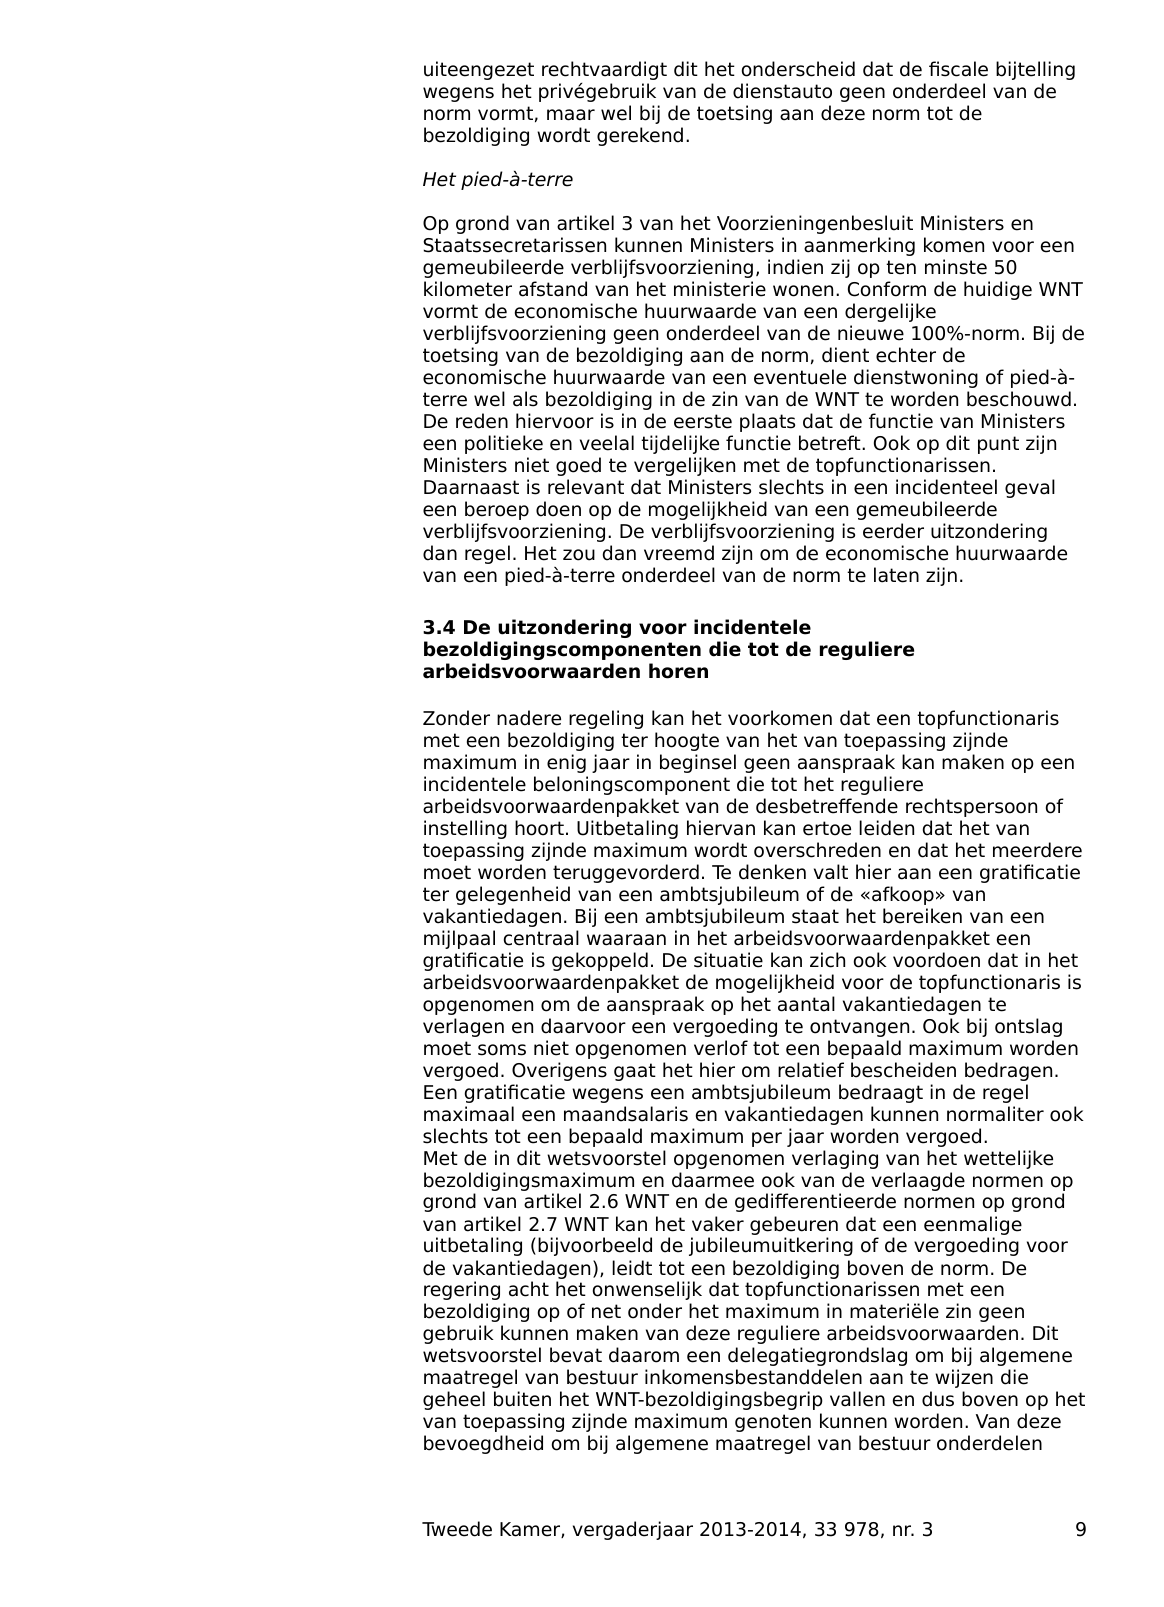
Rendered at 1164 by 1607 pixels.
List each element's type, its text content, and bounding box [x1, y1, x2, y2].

text Op grond van artikel 3 van het Voorzieningenbesluit Ministers en Staatssecretarissen kunnen Ministers in aanmerking komen voor een gemeubileerde verblijfsvoorziening, indien zij op ten minste 50 kilometer afstand van het ministerie wonen. Conform de huidige WNT vormt de economische huurwaarde van een dergelijke verblijfsvoorziening geen onderdeel van de nieuwe 100%-norm. Bij de toetsing van de bezoldiging aan de norm, dient echter de economische huurwaarde van een eventuele dienstwoning of pied-à-terre wel als bezoldiging in de zin van de WNT te worden beschouwd. De reden hiervoor is in de eerste plaats dat de functie van Ministers een politieke en veelal tijdelijke functie betreft. Ook op dit punt zijn Ministers niet goed te vergelijken met de topfunctionarissen. Daarnaast is relevant dat Ministers slechts in een incidenteel geval een beroep doen op de mogelijkheid van een gemeubileerde verblijfsvoorziening. De verblijfsvoorziening is eerder uitzondering dan regel. Het zou dan vreemd zijn om de economische huurwaarde van een pied-à-terre onderdeel van de norm te laten zijn. [422, 213, 1087, 587]
subtitle 3.4 De uitzondering voor incidentele bezoldigingscomponenten die tot de reguliere arbeidsvoorwaarden horen [422, 617, 1087, 683]
subtitle Het pied-à-terre [422, 169, 1087, 191]
text Zonder nadere regeling kan het voorkomen dat een topfunctionaris met een bezoldiging ter hoogte van het van toepassing zijnde maximum in enig jaar in beginsel geen aanspraak kan maken op een incidentele beloningscomponent die tot het reguliere arbeidsvoorwaardenpakket van de desbetreffende rechtspersoon of instelling hoort. Uitbetaling hiervan kan ertoe leiden dat het van toepassing zijnde maximum wordt overschreden en dat het meerdere moet worden teruggevorderd. Te denken valt hier aan een gratificatie ter gelegenheid van een ambtsjubileum of de «afkoop» van vakantiedagen. Bij een ambtsjubileum staat het bereiken van een mijlpaal centraal waaraan in het arbeidsvoorwaardenpakket een gratificatie is gekoppeld. De situatie kan zich ook voordoen dat in het arbeidsvoorwaardenpakket de mogelijkheid voor de topfunctionaris is opgenomen om de aanspraak op het aantal vakantiedagen te verlagen en daarvoor een vergoeding te ontvangen. Ook bij ontslag moet soms niet opgenomen verlof tot een bepaald maximum worden vergoed. Overigens gaat het hier om relatief bescheiden bedragen. Een gratificatie wegens een ambtsjubileum bedraagt in de regel maximaal een maandsalaris en vakantiedagen kunnen normaliter ook slechts tot een bepaald maximum per jaar worden vergoed. [422, 708, 1087, 1147]
text uiteengezet rechtvaardigt dit het onderscheid dat de fiscale bijtelling wegens het privégebruik van de dienstauto geen onderdeel van de norm vormt, maar wel bij de toetsing aan deze norm tot de bezoldiging wordt gerekend. [422, 59, 1087, 147]
text Met de in dit wetsvoorstel opgenomen verlaging van het wettelijke bezoldigingsmaximum en daarmee ook van de verlaagde normen op grond van artikel 2.6 WNT en de gedifferentieerde normen op grond van artikel 2.7 WNT kan het vaker gebeuren dat een eenmalige uitbetaling (bijvoorbeeld de jubileumuitkering of de vergoeding voor de vakantiedagen), leidt tot een bezoldiging boven de norm. De regering acht het onwenselijk dat topfunctionarissen met een bezoldiging op of net onder het maximum in materiële zin geen gebruik kunnen maken van deze reguliere arbeidsvoorwaarden. Dit wetsvoorstel bevat daarom een delegatiegrondslag om bij algemene maatregel van bestuur inkomensbestanddelen aan te wijzen die geheel buiten het WNT-bezoldigingsbegrip vallen en dus boven op het van toepassing zijnde maximum genoten kunnen worden. Van deze bevoegdheid om bij algemene maatregel van bestuur onderdelen [422, 1147, 1087, 1455]
